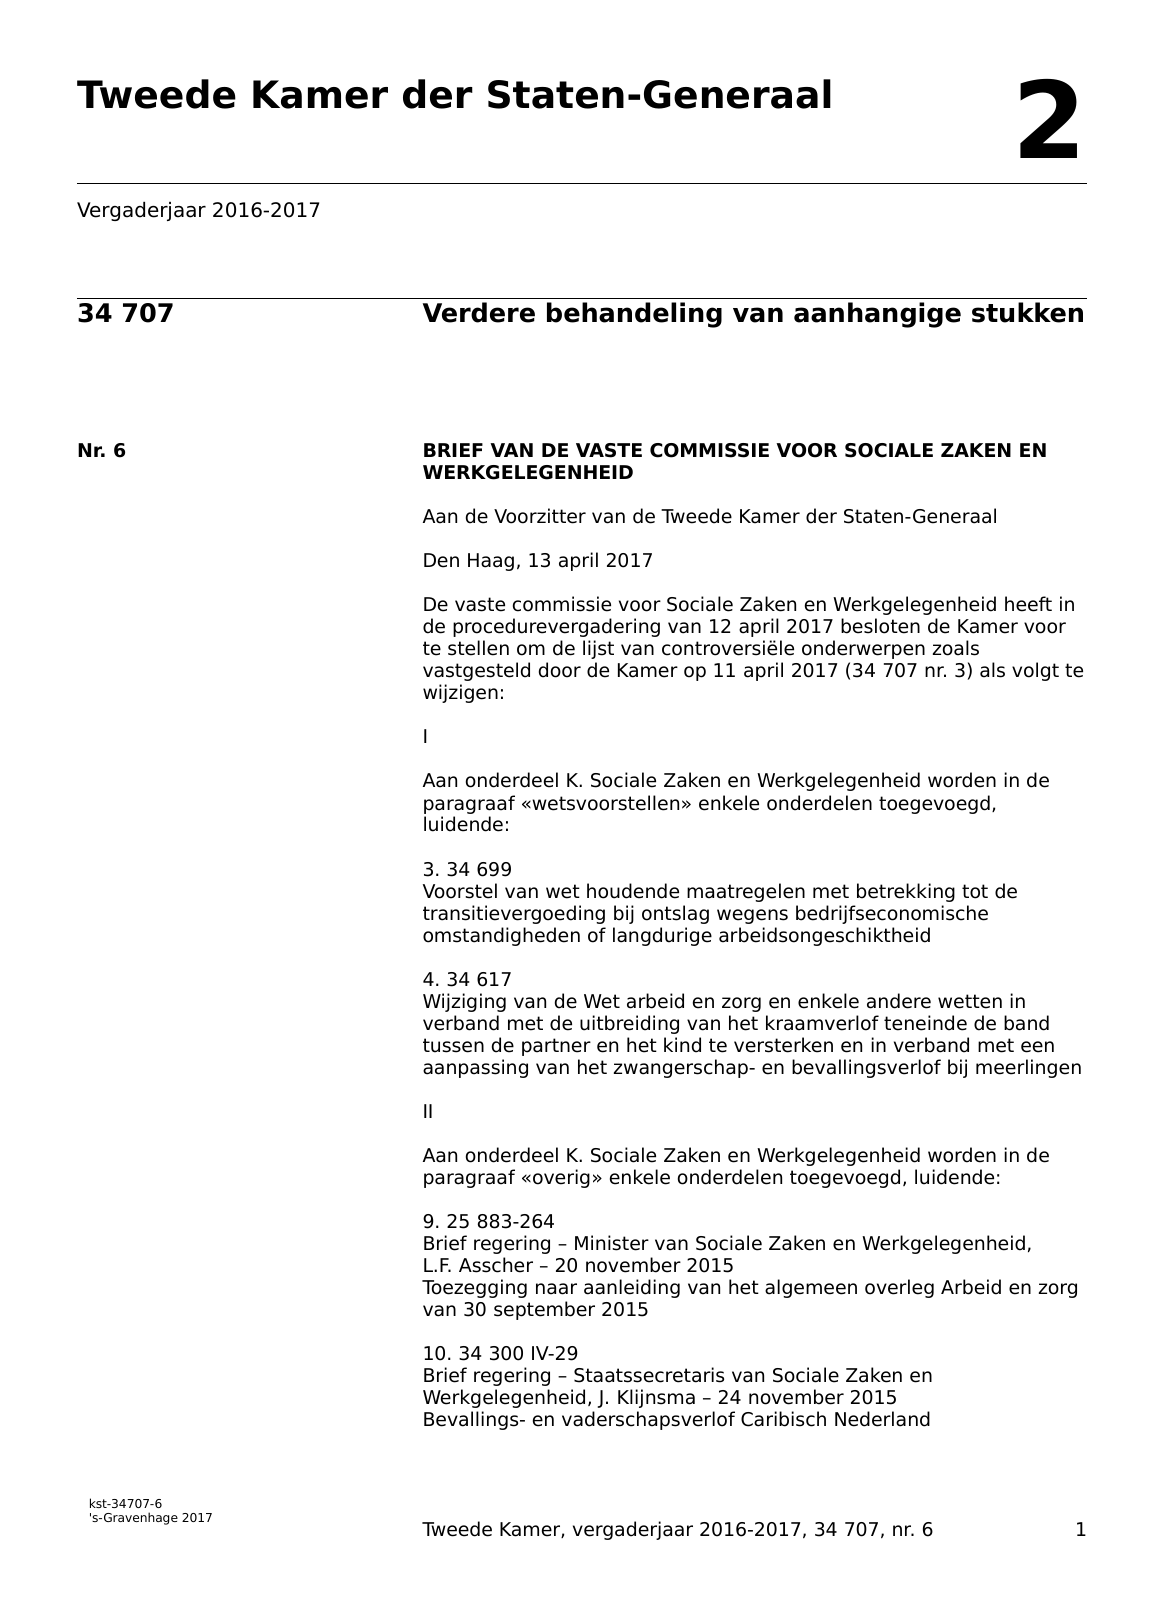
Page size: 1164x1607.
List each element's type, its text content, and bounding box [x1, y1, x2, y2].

text Aan de Voorzitter van de Tweede Kamer der Staten-Generaal [422, 506, 1087, 528]
text I [422, 726, 1087, 748]
table_header Tweede Kamer der Staten-Generaal [77, 59, 886, 183]
text 10. 34 300 IV-29 [422, 1343, 1087, 1365]
subtitle Nr. 6 BRIEF VAN DE VASTE COMMISSIE VOOR SOCIALE ZAKEN EN WERKGELEGENHEID [77, 440, 1087, 484]
text Voorstel van wet houdende maatregelen met betrekking tot de transitievergoeding bij ontslag wegens bedrijfseconomische omstandigheden of langdurige arbeidsongeschiktheid [422, 881, 1087, 946]
text Wijziging van de Wet arbeid en zorg en enkele andere wetten in verband met de uitbreiding van het kraamverlof teneinde de band tussen de partner en het kind te versterken en in verband met een aanpassing van het zwangerschap- en bevallingsverlof bij meerlingen [422, 991, 1087, 1078]
table_cell Vergaderjaar 2016-2017 [77, 184, 1087, 298]
text Bevallings- en vaderschapsverlof Caribisch Nederland [422, 1409, 1087, 1431]
text II [422, 1101, 1087, 1123]
text Aan onderdeel K. Sociale Zaken en Werkgelegenheid worden in de paragraaf «overig» enkele onderdelen toegevoegd, luidende: [422, 1145, 1087, 1189]
text Brief regering – Staatssecretaris van Sociale Zaken en Werkgelegenheid, J. Klijnsma – 24 november 2015 [422, 1365, 1087, 1409]
text Toezegging naar aanleiding van het algemeen overleg Arbeid en zorg van 30 september 2015 [422, 1277, 1087, 1321]
text 's-Gravenhage 2017 [88, 1511, 323, 1525]
text Aan onderdeel K. Sociale Zaken en Werkgelegenheid worden in de paragraaf «wetsvoorstellen» enkele onderdelen toegevoegd, luidende: [422, 770, 1087, 836]
table_header 2 [886, 59, 1087, 183]
text Brief regering – Minister van Sociale Zaken en Werkgelegenheid, L.F. Asscher – 20 november 2015 [422, 1233, 1087, 1277]
text Den Haag, 13 april 2017 [422, 550, 1087, 572]
text 4. 34 617 [422, 969, 1087, 991]
text 9. 25 883-264 [422, 1211, 1087, 1233]
text kst-34707-6 [88, 1497, 323, 1511]
text De vaste commissie voor Sociale Zaken en Werkgelegenheid heeft in de procedurevergadering van 12 april 2017 besloten de Kamer voor te stellen om de lijst van controversiële onderwerpen zoals vastgesteld door de Kamer op 11 april 2017 (34 707 nr. 3) als volgt te wijzigen: [422, 594, 1087, 704]
text 3. 34 699 [422, 858, 1087, 881]
subtitle 34 707 Verdere behandeling van aanhangige stukken [77, 299, 1087, 329]
